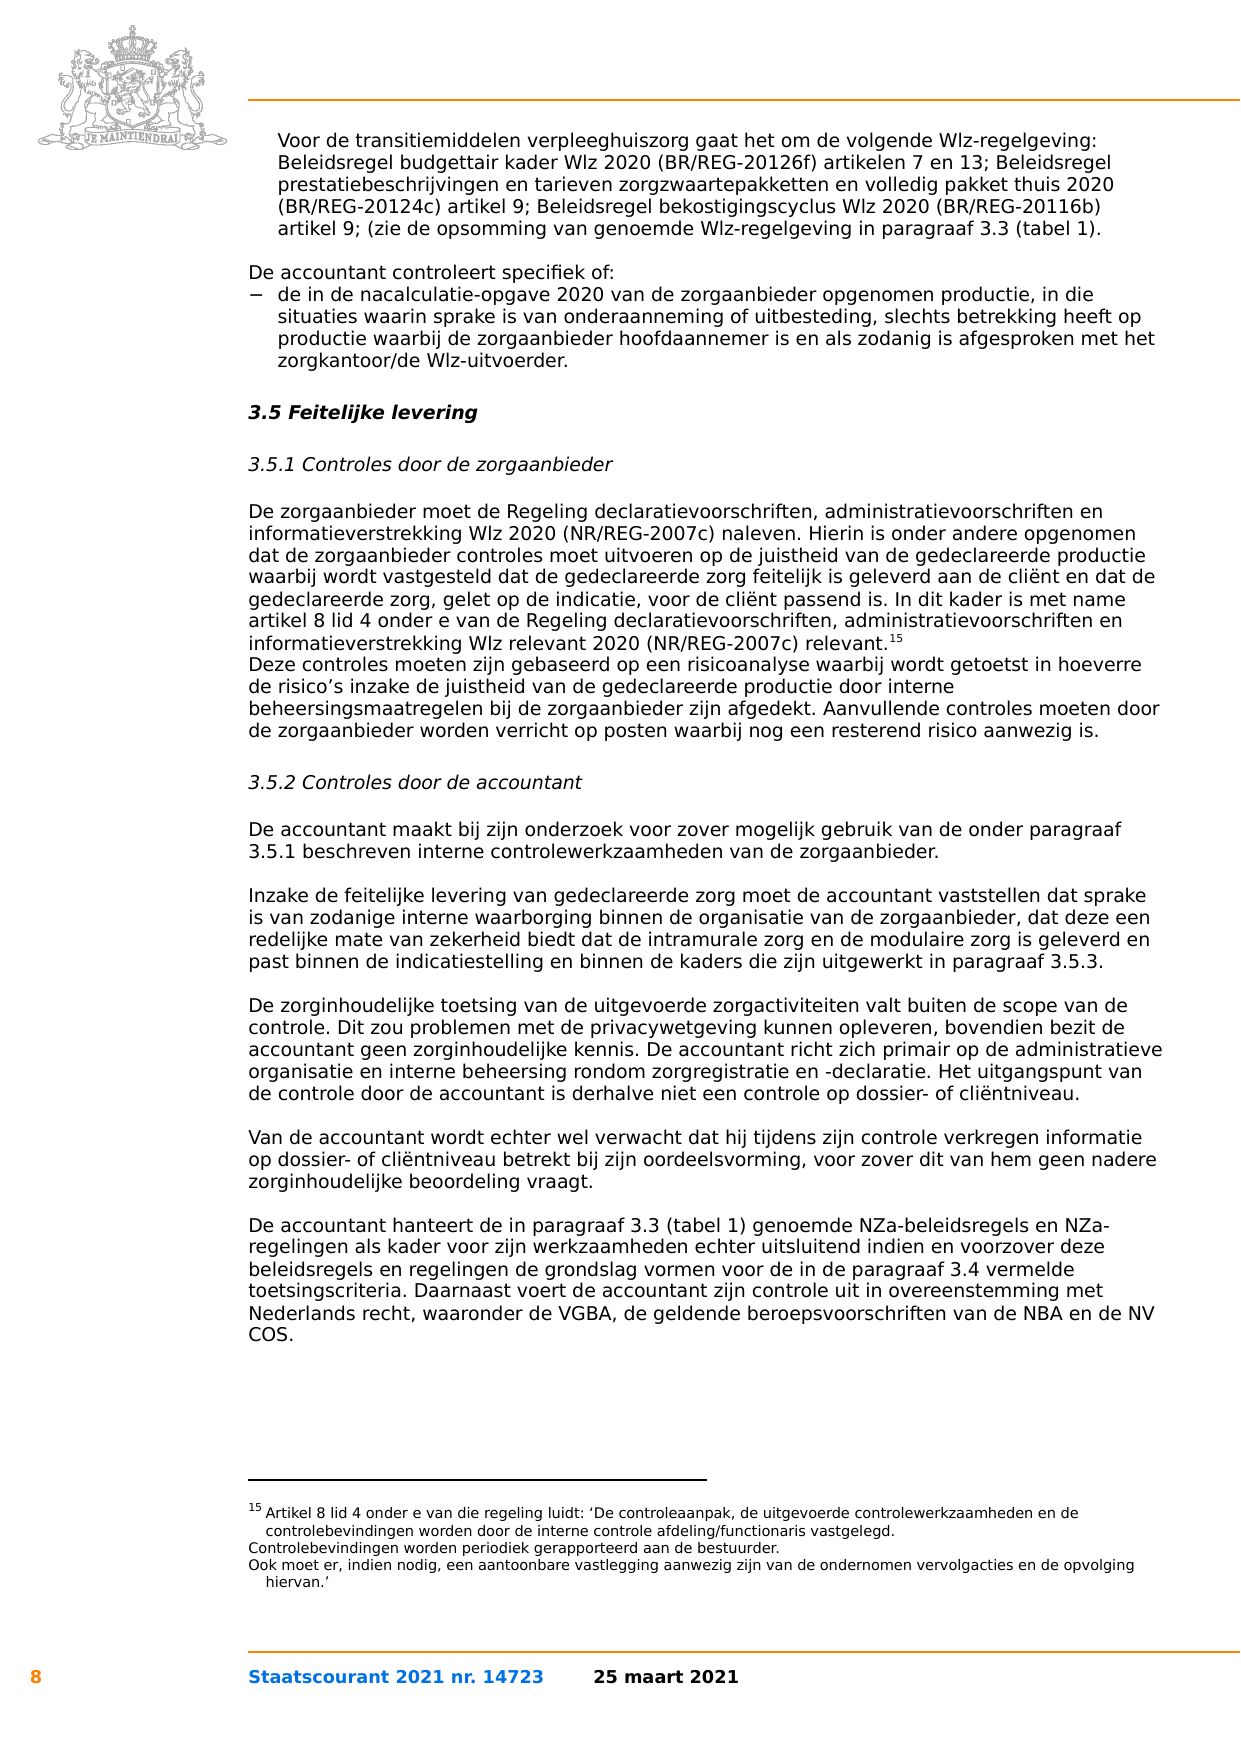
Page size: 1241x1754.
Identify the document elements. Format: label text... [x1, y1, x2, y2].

text Controlebevindingen worden periodiek gerapporteerd aan de bestuurder. [248, 1540, 1163, 1557]
text Inzake de feitelijke levering van gedeclareerde zorg moet de accountant vaststellen dat sprake is van zodanige interne waarborging binnen de organisatie van de zorgaanbieder, dat deze een redelijke mate van zekerheid biedt dat de intramurale zorg en de modulaire zorg is geleverd en past binnen de indicatiestelling en binnen de kaders die zijn uitgewerkt in paragraaf 3.5.3. [248, 885, 1163, 973]
text Voor de transitiemiddelen verpleeghuiszorg gaat het om de volgende Wlz-regelgeving: Beleidsregel budgettair kader Wlz 2020 (BR/REG-20126f) artikelen 7 en 13; Beleidsregel prestatiebeschrijvingen en tarieven zorgzwaartepakketten en volledig pakket thuis 2020 (BR/REG-20124c) artikel 9; Beleidsregel bekostigingscyclus Wlz 2020 (BR/REG-20116b) artikel 9; (zie de opsomming van genoemde Wlz-regelgeving in paragraaf 3.3 (tabel 1). [248, 130, 1163, 240]
text Deze controles moeten zijn gebaseerd op een risicoanalyse waarbij wordt getoetst in hoeverre de risico’s inzake de juistheid van de gedeclareerde productie door interne beheersingsmaatregelen bij de zorgaanbieder zijn afgedekt. Aanvullende controles moeten door de zorgaanbieder worden verricht op posten waarbij nog een resterend risico aanwezig is. [248, 654, 1163, 742]
text De accountant controleert specifiek of: [248, 262, 1163, 284]
picture [38, 25, 227, 150]
text De accountant maakt bij zijn onderzoek voor zover mogelijk gebruik van de onder paragraaf 3.5.1 beschreven interne controlewerkzaamheden van de zorgaanbieder. [248, 819, 1163, 863]
subtitle 3.5.2 Controles door de accountant [248, 772, 1163, 794]
text De accountant hanteert de in paragraaf 3.3 (tabel 1) genoemde NZa-beleidsregels en NZa-regelingen als kader voor zijn werkzaamheden echter uitsluitend indien en voorzover deze beleidsregels en regelingen de grondslag vormen voor de in de paragraaf 3.4 vermelde toetsingscriteria. Daarnaast voert de accountant zijn controle uit in overeenstemming met Nederlands recht, waaronder de VGBA, de geldende beroepsvoorschriften van de NBA en de NV COS. [248, 1214, 1163, 1346]
subtitle 3.5 Feitelijke levering [248, 402, 1163, 423]
text Artikel 8 lid 4 onder e van die regeling luidt: ‘De controleaanpak, de uitgevoerde controlewerkzaamheden en de controlebevindingen worden door de interne controle afdeling/functionaris vastgelegd. [248, 1501, 1163, 1540]
text − de in de nacalculatie-opgave 2020 van de zorgaanbieder opgenomen productie, in die situaties waarin sprake is van onderaanneming of uitbesteding, slechts betrekking heeft op productie waarbij de zorgaanbieder hoofdaannemer is en als zodanig is afgesproken met het zorgkantoor/de Wlz-uitvoerder. [248, 284, 1163, 372]
text De zorgaanbieder moet de Regeling declaratievoorschriften, administratievoorschriften en informatieverstrekking Wlz 2020 (NR/REG-2007c) naleven. Hierin is onder andere opgenomen dat de zorgaanbieder controles moet uitvoeren op de juistheid van de gedeclareerde productie waarbij wordt vastgesteld dat de gedeclareerde zorg feitelijk is geleverd aan de cliënt en dat de gedeclareerde zorg, gelet op de indicatie, voor de cliënt passend is. In dit kader is met name artikel 8 lid 4 onder e van de Regeling declaratievoorschriften, administratievoorschriften en informatieverstrekking Wlz relevant 2020 (NR/REG-2007c) relevant. [248, 501, 1163, 654]
text De zorginhoudelijke toetsing van de uitgevoerde zorgactiviteiten valt buiten de scope van de controle. Dit zou problemen met de privacywetgeving kunnen opleveren, bovendien bezit de accountant geen zorginhoudelijke kennis. De accountant richt zich primair op de administratieve organisatie en interne beheersing rondom zorgregistratie en -declaratie. Het uitgangspunt van de controle door de accountant is derhalve niet een controle op dossier- of cliëntniveau. [248, 995, 1163, 1105]
text Van de accountant wordt echter wel verwacht dat hij tijdens zijn controle verkregen informatie op dossier- of cliëntniveau betrekt bij zijn oordeelsvorming, voor zover dit van hem geen nadere zorginhoudelijke beoordeling vraagt. [248, 1127, 1163, 1193]
text Ook moet er, indien nodig, een aantoonbare vastlegging aanwezig zijn van de ondernomen vervolgacties en de opvolging hiervan.’ [248, 1557, 1163, 1591]
subtitle 3.5.1 Controles door de zorgaanbieder [248, 453, 1163, 476]
